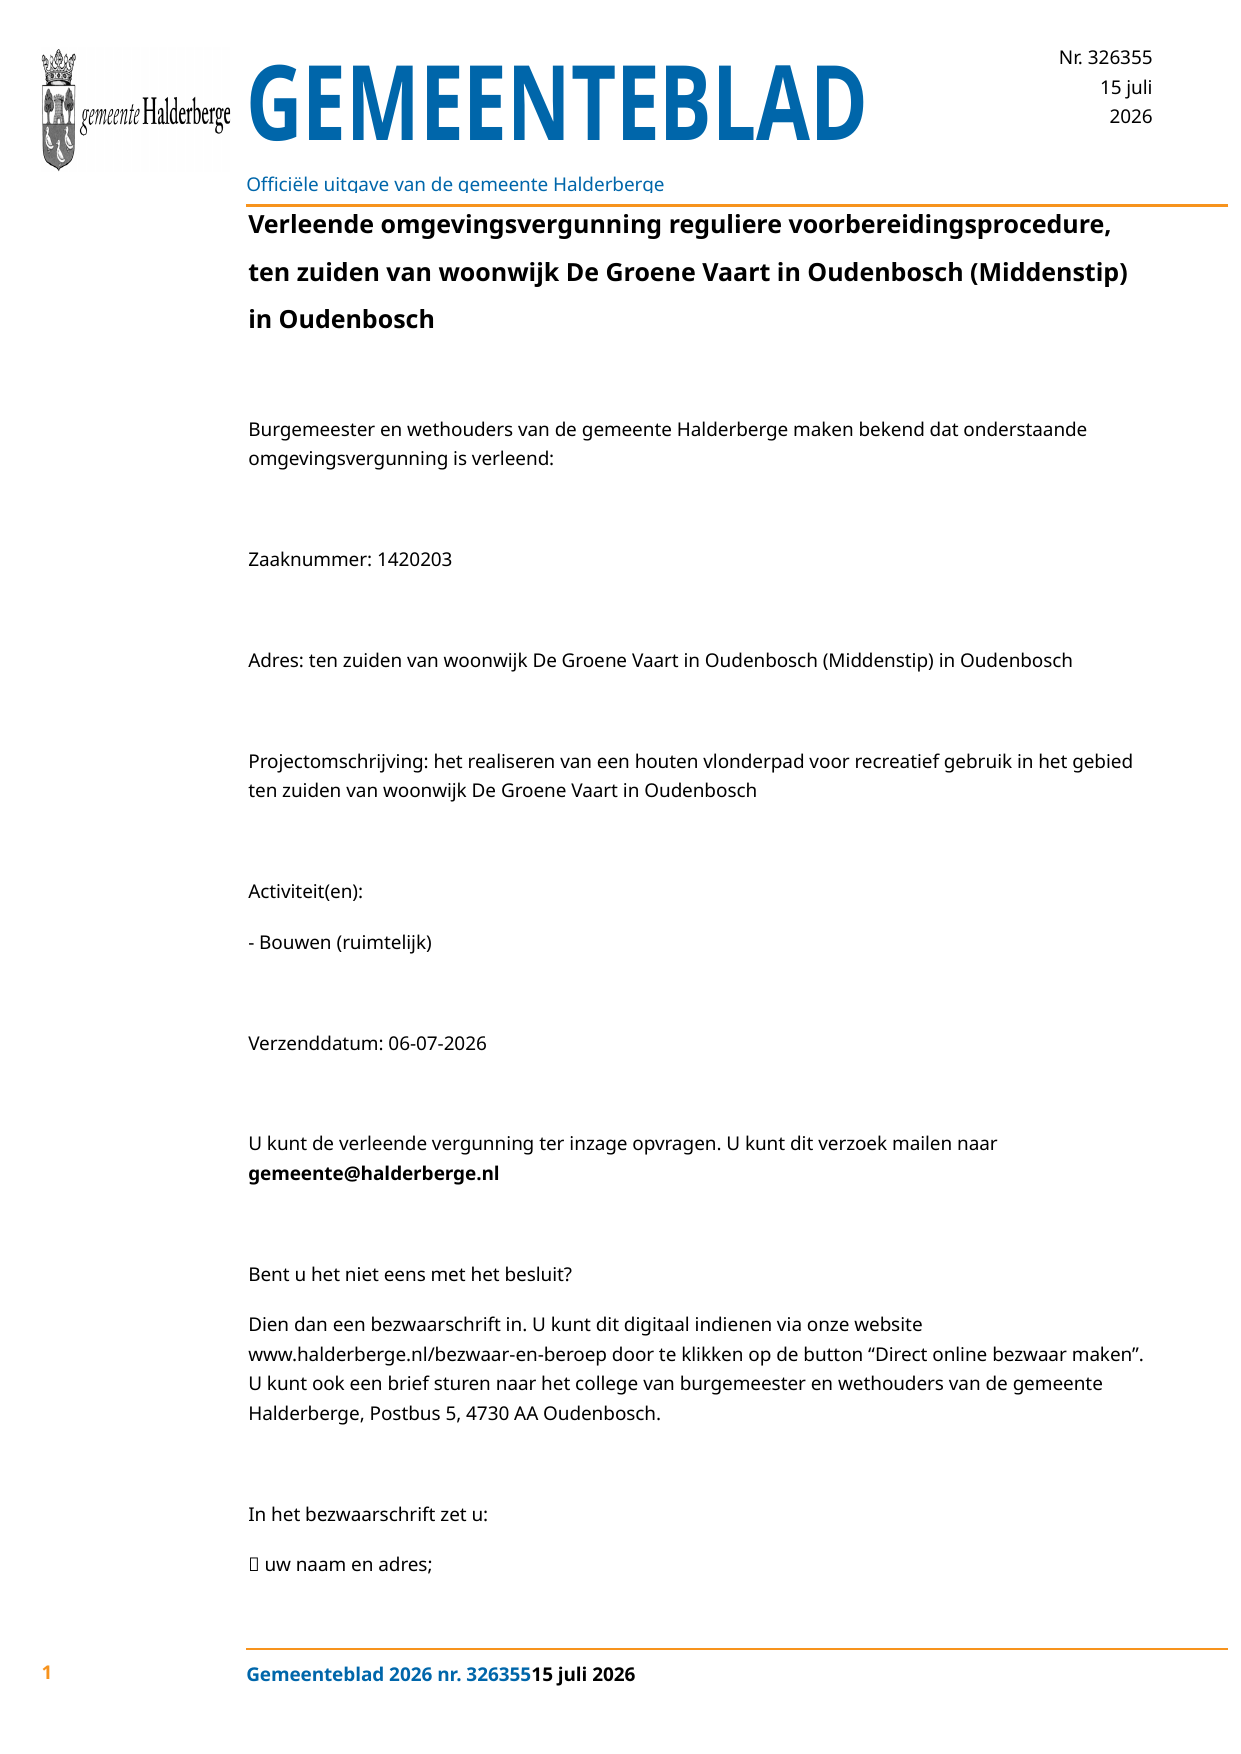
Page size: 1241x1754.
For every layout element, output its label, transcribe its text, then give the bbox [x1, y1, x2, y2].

text Dien dan een bezwaarschrift in. U kunt dit digitaal indienen via onze website www.halderberge.nl/bezwaar-en-beroep door te klikken op de button “Direct online bezwaar maken”. U kunt ook een brief sturen naar het college van burgemeester en wethouders van de gemeente Halderberge, Postbus 5, 4730 AA Oudenbosch. [248, 1311, 1152, 1426]
text Adres: ten zuiden van woonwijk De Groene Vaart in Oudenbosch (Middenstip) in Oudenbosch [248, 647, 1152, 673]
text Activiteit(en): [248, 878, 1152, 904]
text Zaaknummer: 1420203 [248, 546, 1152, 572]
text Projectomschrijving: het realiseren van een houten vlonderpad voor recreatief gebruik in het gebied ten zuiden van woonwijk De Groene Vaart in Oudenbosch [248, 748, 1152, 803]
text Bent u het niet eens met het besluit? [248, 1261, 1152, 1287]
text - Bouwen (ruimtelijk) [248, 929, 1152, 954]
picture [41, 47, 231, 172]
text Verzenddatum: 06-07-2026 [248, 1030, 1152, 1055]
text U kunt de verleende vergunning ter inzage opvragen. U kunt dit verzoek mailen naar gemeente@halderberge.nl [248, 1131, 1152, 1186]
text Verleende omgevingsvergunning reguliere voorbereidingsprocedure, ten zuiden van woonwijk De Groene Vaart in Oudenbosch (Middenstip) in Oudenbosch [248, 207, 1152, 336]
text Burgemeester en wethouders van de gemeente Halderberge maken bekend dat onderstaande omgevingsvergunning is verleend: [248, 416, 1152, 471]
text In het bezwaarschrift zet u: [248, 1501, 1152, 1527]
text  uw naam en adres; [248, 1551, 1152, 1577]
